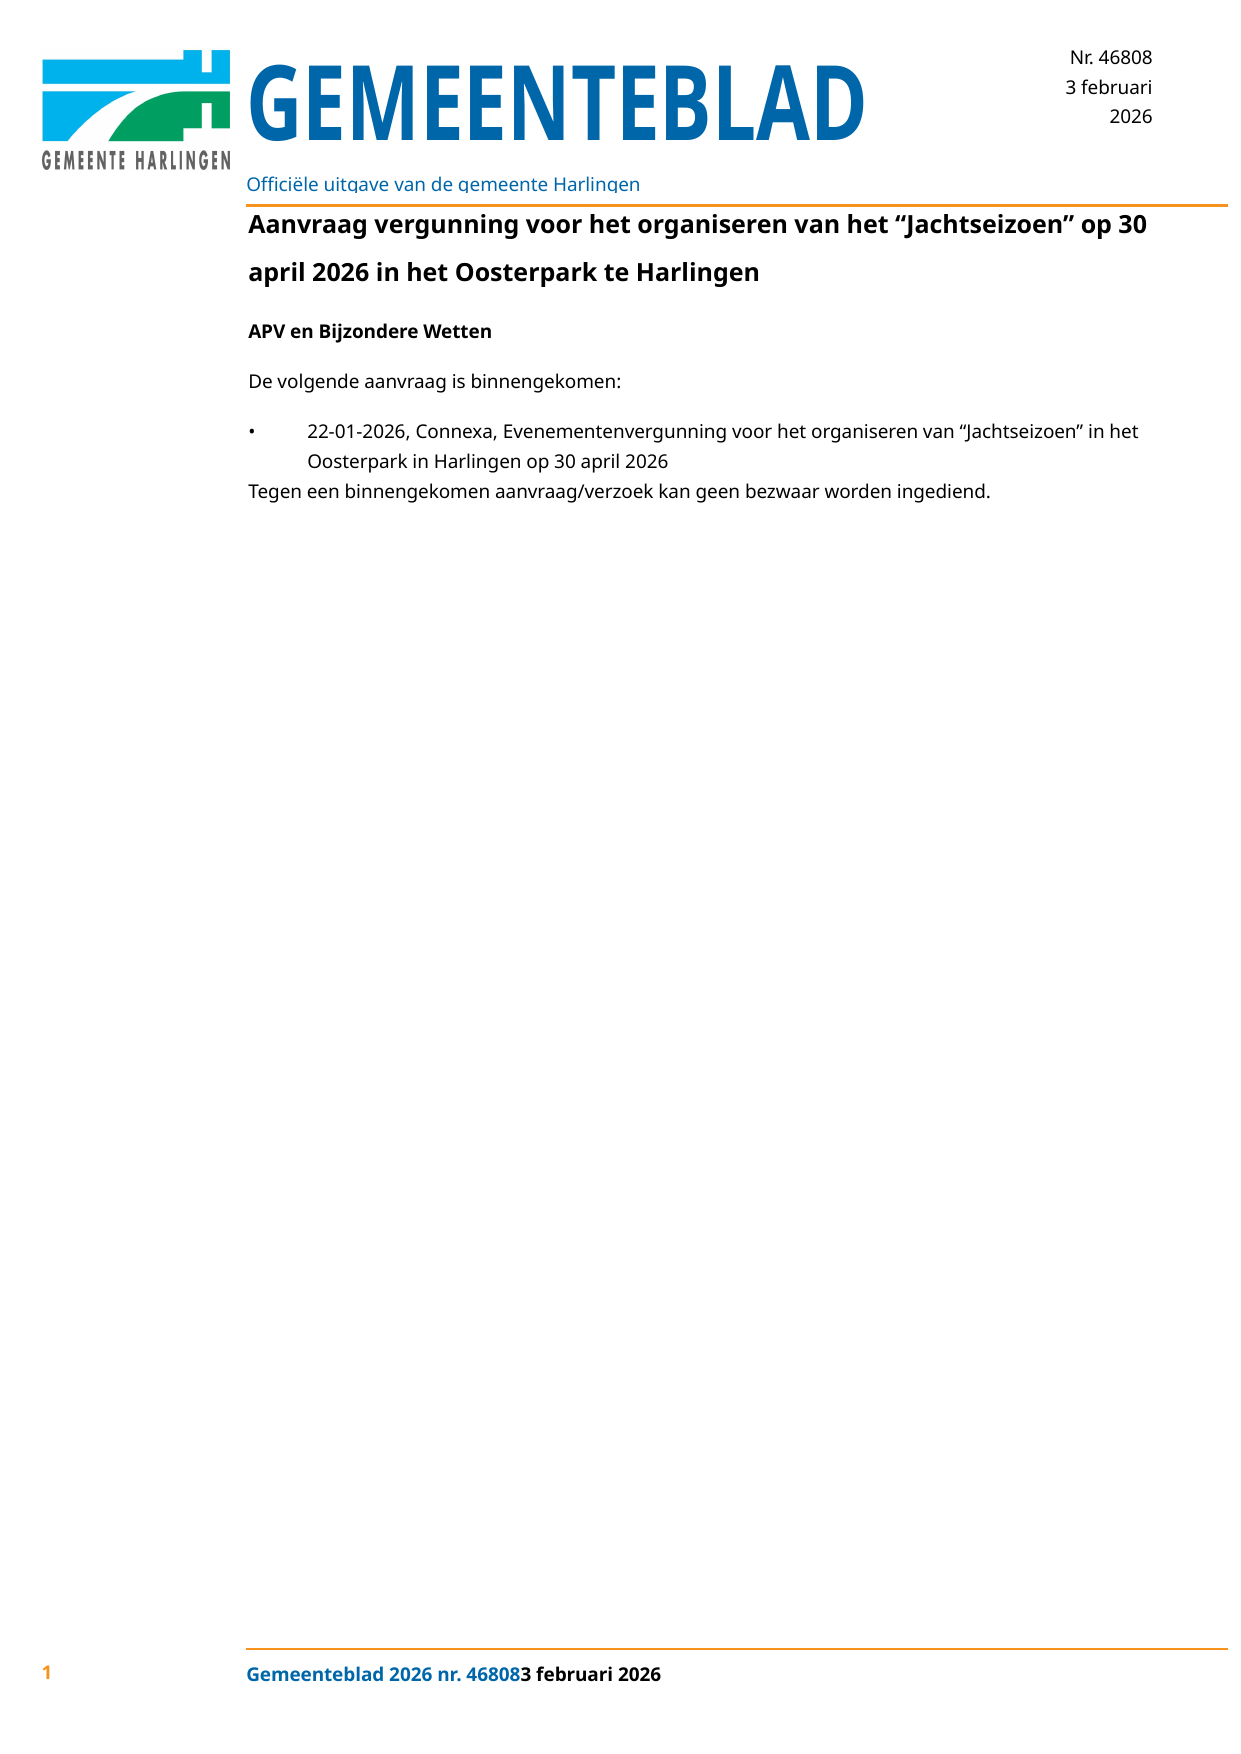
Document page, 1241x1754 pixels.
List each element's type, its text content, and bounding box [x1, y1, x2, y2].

text Aanvraag vergunning voor het organiseren van het “Jachtseizoen” op 30 april 2026 in het Oosterpark te Harlingen [248, 207, 1152, 288]
picture [41, 47, 231, 172]
text Tegen een binnengekomen aanvraag/verzoek kan geen bezwaar worden ingediend. [248, 478, 1152, 504]
text APV en Bijzondere Wetten [248, 318, 1152, 344]
text De volgende aanvraag is binnengekomen: [248, 368, 1152, 394]
list 22-01-2026, Connexa, Evenementenvergunning voor het organiseren van “Jachtseizoen” in het Oosterpark in Harlingen op 30 april 2026 [248, 419, 1152, 474]
